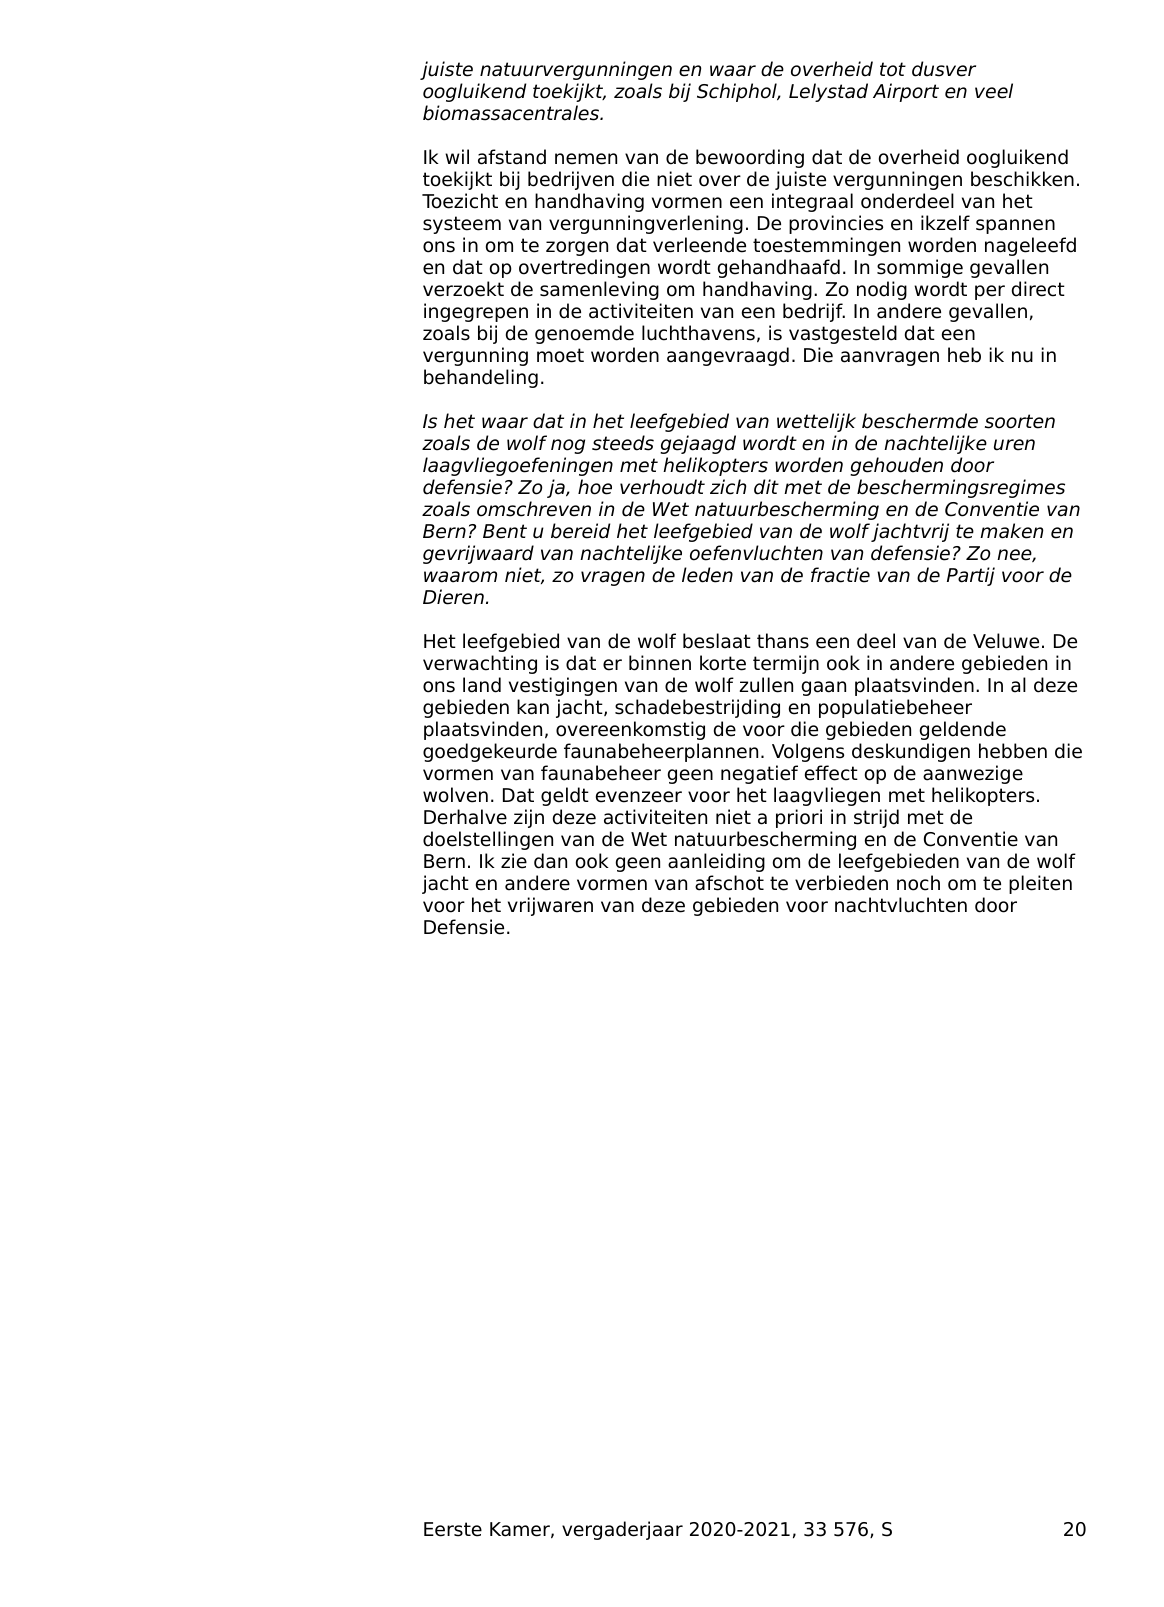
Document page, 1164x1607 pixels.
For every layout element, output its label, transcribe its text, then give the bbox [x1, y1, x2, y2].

text Ik wil afstand nemen van de bewoording dat de overheid oogluikend toekijkt bij bedrijven die niet over de juiste vergunningen beschikken. Toezicht en handhaving vormen een integraal onderdeel van het systeem van vergunningverlening. De provincies en ikzelf spannen ons in om te zorgen dat verleende toestemmingen worden nageleefd en dat op overtredingen wordt gehandhaafd. In sommige gevallen verzoekt de samenleving om handhaving. Zo nodig wordt per direct ingegrepen in de activiteiten van een bedrijf. In andere gevallen, zoals bij de genoemde luchthavens, is vastgesteld dat een vergunning moet worden aangevraagd. Die aanvragen heb ik nu in behandeling. [422, 147, 1087, 389]
text Het leefgebied van de wolf beslaat thans een deel van de Veluwe. De verwachting is dat er binnen korte termijn ook in andere gebieden in ons land vestigingen van de wolf zullen gaan plaatsvinden. In al deze gebieden kan jacht, schadebestrijding en populatiebeheer plaatsvinden, overeenkomstig de voor die gebieden geldende goedgekeurde faunabeheerplannen. Volgens deskundigen hebben die vormen van faunabeheer geen negatief effect op de aanwezige wolven. Dat geldt evenzeer voor het laagvliegen met helikopters. Derhalve zijn deze activiteiten niet a priori in strijd met de doelstellingen van de Wet natuurbescherming en de Conventie van Bern. Ik zie dan ook geen aanleiding om de leefgebieden van de wolf jacht en andere vormen van afschot te verbieden noch om te pleiten voor het vrijwaren van deze gebieden voor nachtvluchten door Defensie. [422, 631, 1087, 939]
text juiste natuurvergunningen en waar de overheid tot dusver oogluikend toekijkt, zoals bij Schiphol, Lelystad Airport en veel biomassacentrales. [422, 59, 1087, 125]
text Is het waar dat in het leefgebied van wettelijk beschermde soorten zoals de wolf nog steeds gejaagd wordt en in de nachtelijke uren laagvliegoefeningen met helikopters worden gehouden door defensie? Zo ja, hoe verhoudt zich dit met de beschermingsregimes zoals omschreven in de Wet natuurbescherming en de Conventie van Bern? Bent u bereid het leefgebied van de wolf jachtvrij te maken en gevrijwaard van nachtelijke oefenvluchten van defensie? Zo nee, waarom niet, zo vragen de leden van de fractie van de Partij voor de Dieren. [422, 411, 1087, 609]
